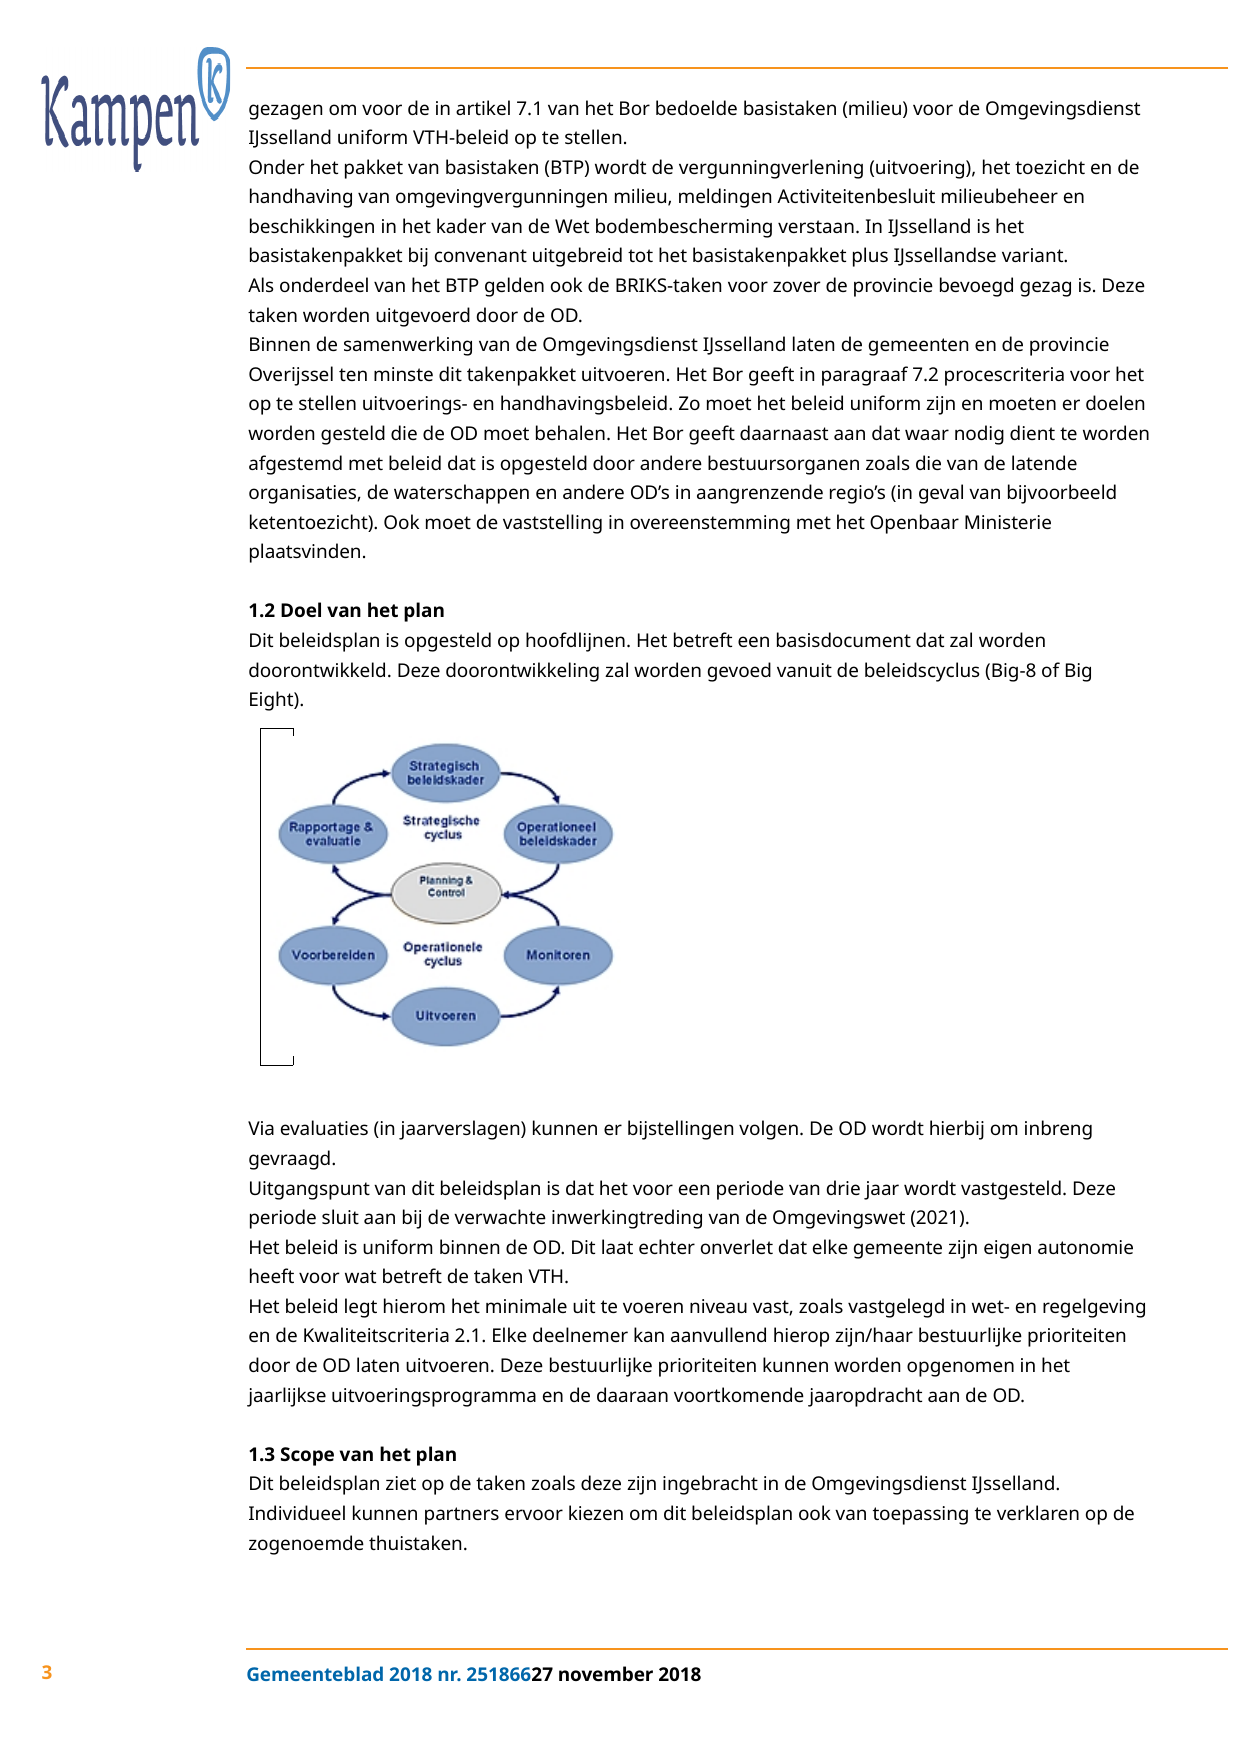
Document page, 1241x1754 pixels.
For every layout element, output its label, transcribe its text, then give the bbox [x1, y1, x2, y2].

text Als onderdeel van het BTP gelden ook de BRIKS-taken voor zover de provincie bevoegd gezag is. Deze taken worden uitgevoerd door de OD. [248, 272, 1152, 328]
picture [41, 47, 231, 172]
picture [268, 736, 624, 1056]
text Dit beleidsplan ziet op de taken zoals deze zijn ingebracht in de Omgevingsdienst IJsselland. Individueel kunnen partners ervoor kiezen om dit beleidsplan ook van toepassing te verklaren op de zogenoemde thuistaken. [248, 1471, 1152, 1556]
text 1.2 Doel van het plan [248, 598, 1152, 623]
text gezagen om voor de in artikel 7.1 van het Bor bedoelde basistaken (milieu) voor de Omgevingsdienst IJsselland uniform VTH-beleid op te stellen. [248, 95, 1152, 150]
text Dit beleidsplan is opgesteld op hoofdlijnen. Het betreft een basisdocument dat zal worden doorontwikkeld. Deze doorontwikkeling zal worden gevoed vanuit de beleidscyclus (Big-8 of Big Eight). [248, 627, 1152, 712]
text Via evaluaties (in jaarverslagen) kunnen er bijstellingen volgen. De OD wordt hierbij om inbreng gevraagd. [248, 1116, 1152, 1171]
text Binnen de samenwerking van de Omgevingsdienst IJsselland laten de gemeenten en de provincie Overijssel ten minste dit takenpakket uitvoeren. Het Bor geeft in paragraaf 7.2 procescriteria voor het op te stellen uitvoerings- en handhavingsbeleid. Zo moet het beleid uniform zijn en moeten er doelen worden gesteld die de OD moet behalen. Het Bor geeft daarnaast aan dat waar nodig dient te worden afgestemd met beleid dat is opgesteld door andere bestuursorganen zoals die van de latende organisaties, de waterschappen en andere OD’s in aangrenzende regio’s (in geval van bijvoorbeeld ketentoezicht). Ook moet de vaststelling in overeenstemming met het Openbaar Ministerie plaatsvinden. [248, 331, 1152, 564]
text Het beleid legt hierom het minimale uit te voeren niveau vast, zoals vastgelegd in wet- en regelgeving en de Kwaliteitscriteria 2.1. Elke deelnemer kan aanvullend hierop zijn/haar bestuurlijke prioriteiten door de OD laten uitvoeren. Deze bestuurlijke prioriteiten kunnen worden opgenomen in het jaarlijkse uitvoeringsprogramma en de daaraan voortkomende jaaropdracht aan de OD. [248, 1293, 1152, 1408]
text Onder het pakket van basistaken (BTP) wordt de vergunningverlening (uitvoering), het toezicht en de handhaving van omgevingvergunningen milieu, meldingen Activiteitenbesluit milieubeheer en beschikkingen in het kader van de Wet bodembescherming verstaan. In IJsselland is het basistakenpakket bij convenant uitgebreid tot het basistakenpakket plus IJssellandse variant. [248, 154, 1152, 268]
text Het beleid is uniform binnen de OD. Dit laat echter onverlet dat elke gemeente zijn eigen autonomie heeft voor wat betreft de taken VTH. [248, 1234, 1152, 1289]
text 1.3 Scope van het plan [248, 1441, 1152, 1467]
text Uitgangspunt van dit beleidsplan is dat het voor een periode van drie jaar wordt vastgesteld. Deze periode sluit aan bij de verwachte inwerkingtreding van de Omgevingswet (2021). [248, 1175, 1152, 1230]
